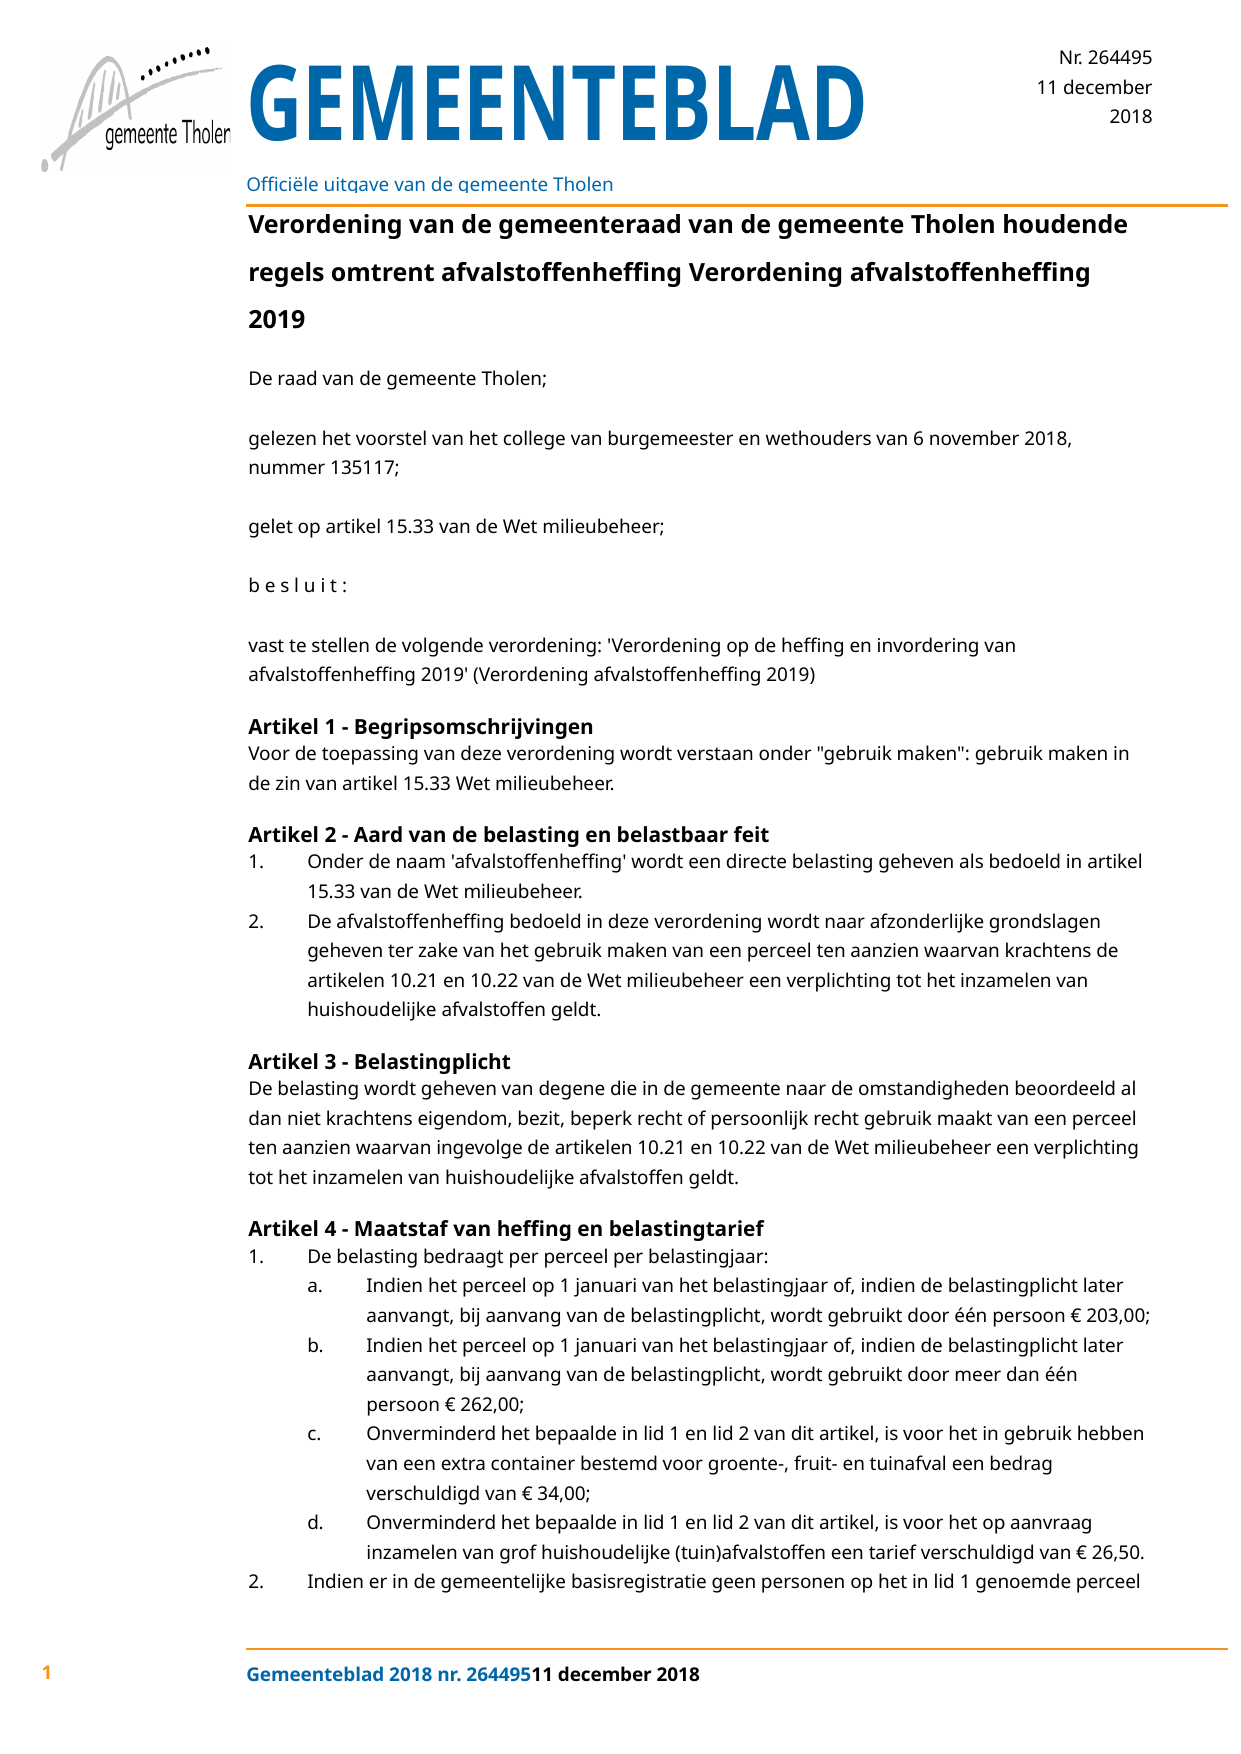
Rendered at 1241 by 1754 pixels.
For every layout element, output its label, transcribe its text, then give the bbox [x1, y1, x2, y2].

list De belasting bedraagt per perceel per belastingjaar: [248, 1243, 1152, 1269]
picture [41, 47, 231, 172]
text gelet op artikel 15.33 van de Wet milieubeheer; [248, 513, 1152, 539]
text Voor de toepassing van deze verordening wordt verstaan onder "gebruik maken": gebruik maken in de zin van artikel 15.33 Wet milieubeheer. [248, 740, 1152, 796]
list Indien het perceel op 1 januari van het belastingjaar of, indien de belastingplicht later aanvangt, bij aanvang van de belastingplicht, wordt gebruikt door één persoon € 203,00; [307, 1273, 1152, 1328]
text b e s l u i t : [248, 573, 1152, 598]
list Indien er in de gemeentelijke basisregistratie geen personen op het in lid 1 genoemde perceel [248, 1568, 1152, 1594]
text De raad van de gemeente Tholen; [248, 366, 1152, 391]
text De belasting wordt geheven van degene die in de gemeente naar de omstandigheden beoordeeld al dan niet krachtens eigendom, bezit, beperk recht of persoonlijk recht gebruik maakt van een perceel ten aanzien waarvan ingevolge de artikelen 10.21 en 10.22 van de Wet milieubeheer een verplichting tot het inzamelen van huishoudelijke afvalstoffen geldt. [248, 1075, 1152, 1190]
list Onverminderd het bepaalde in lid 1 en lid 2 van dit artikel, is voor het op aanvraag inzamelen van grof huishoudelijke (tuin)afvalstoffen een tarief verschuldigd van € 26,50. [307, 1509, 1152, 1564]
text Artikel 4 - Maatstaf van heffing en belastingtarief [248, 1214, 1152, 1243]
text gelezen het voorstel van het college van burgemeester en wethouders van 6 november 2018, nummer 135117; [248, 425, 1152, 480]
text Artikel 3 - Belastingplicht [248, 1047, 1152, 1075]
text Artikel 1 - Begripsomschrijvingen [248, 712, 1152, 740]
text Verordening van de gemeenteraad van de gemeente Tholen houdende regels omtrent afvalstoffenheffing Verordening afvalstoffenheffing 2019 [248, 207, 1152, 336]
list De afvalstoffenheffing bedoeld in deze verordening wordt naar afzonderlijke grondslagen geheven ter zake van het gebruik maken van een perceel ten aanzien waarvan krachtens de artikelen 10.21 en 10.22 van de Wet milieubeheer een verplichting tot het inzamelen van huishoudelijke afvalstoffen geldt. [248, 908, 1152, 1022]
list Onverminderd het bepaalde in lid 1 en lid 2 van dit artikel, is voor het in gebruik hebben van een extra container bestemd voor groente-, fruit- en tuinafval een bedrag verschuldigd van € 34,00; [307, 1421, 1152, 1505]
list Onder de naam 'afvalstoffenheffing' wordt een directe belasting geheven als bedoeld in artikel 15.33 van de Wet milieubeheer. [248, 849, 1152, 904]
text vast te stellen de volgende verordening: 'Verordening op de heffing en invordering van afvalstoffenheffing 2019' (Verordening afvalstoffenheffing 2019) [248, 632, 1152, 687]
list Indien het perceel op 1 januari van het belastingjaar of, indien de belastingplicht later aanvangt, bij aanvang van de belastingplicht, wordt gebruikt door meer dan één persoon € 262,00; [307, 1332, 1152, 1417]
text Artikel 2 - Aard van de belasting en belastbaar feit [248, 820, 1152, 849]
